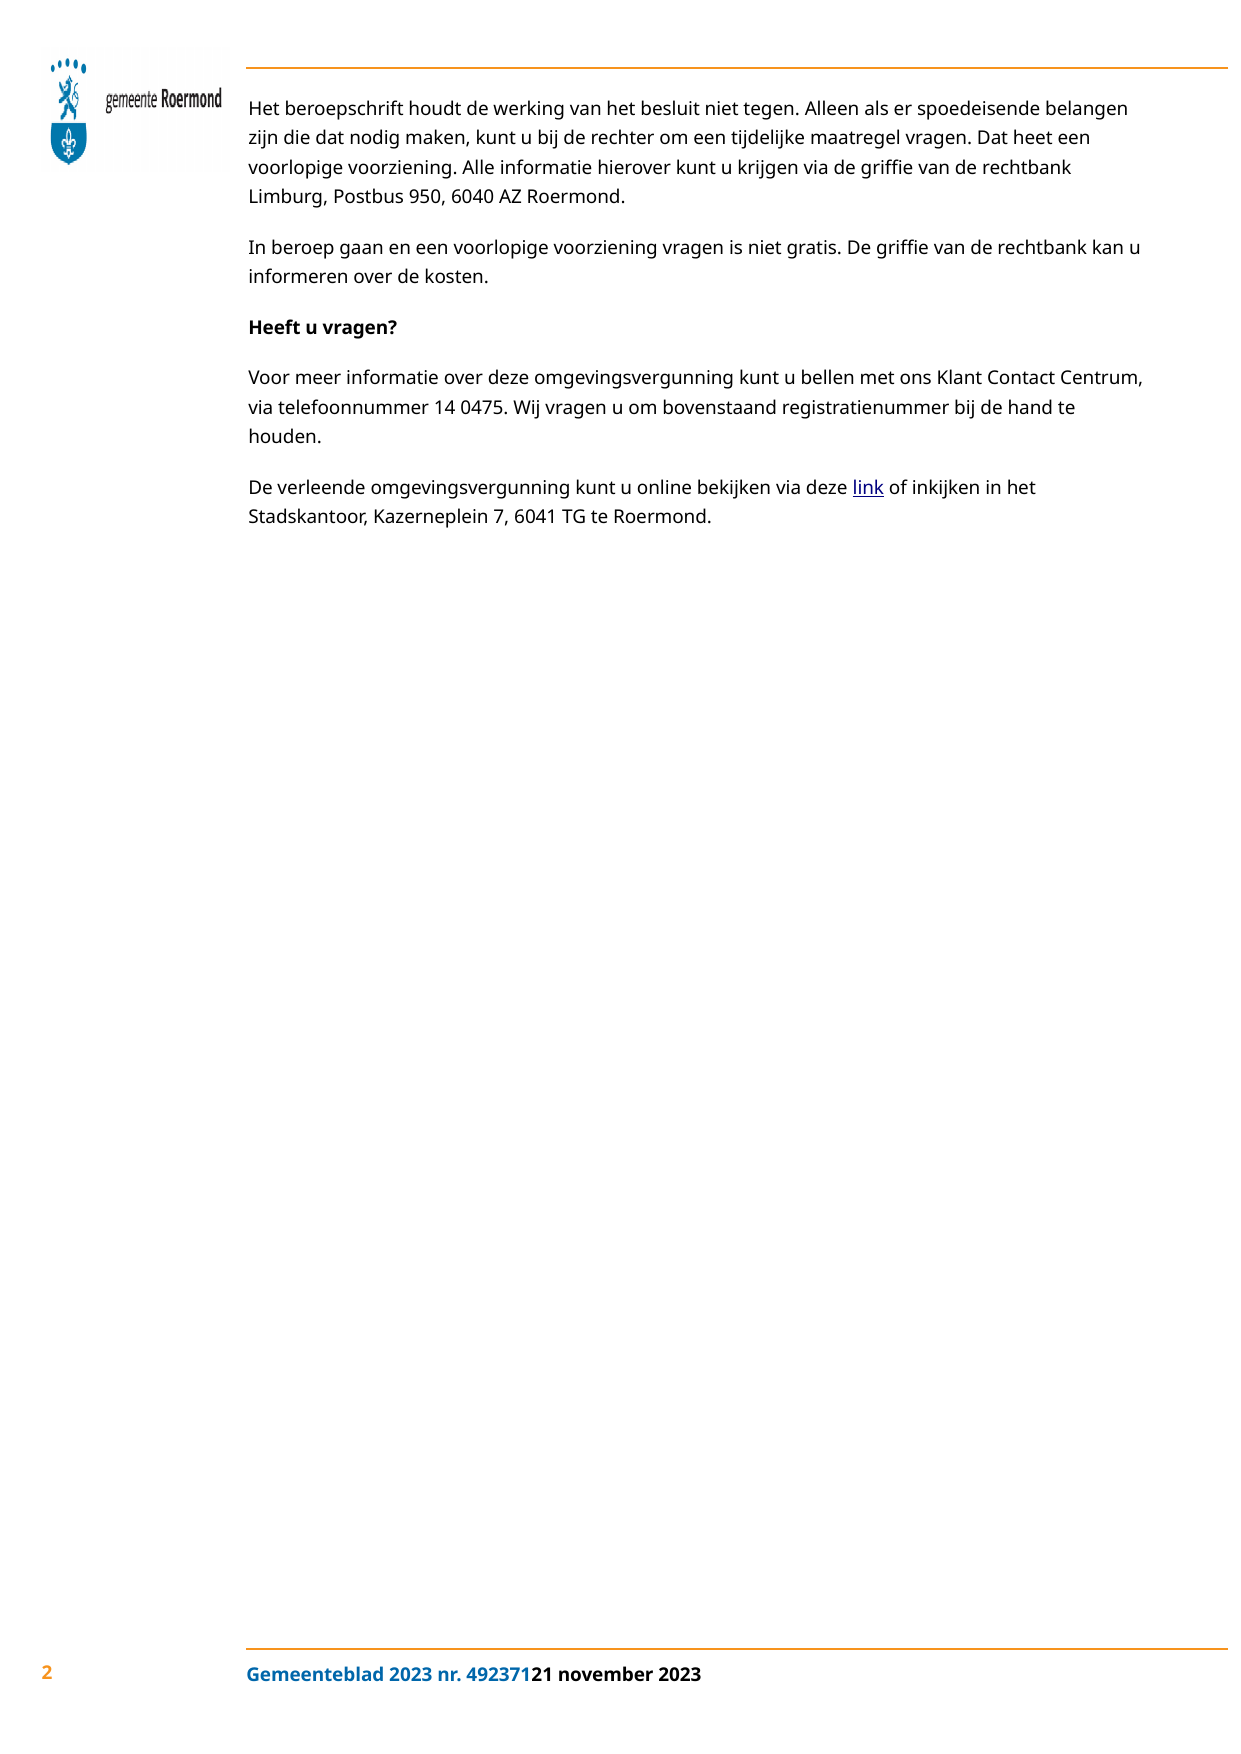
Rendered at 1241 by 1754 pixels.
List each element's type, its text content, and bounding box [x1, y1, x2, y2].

text De verleende omgevingsvergunning kunt u online bekijken via deze link of inkijken in het Stadskantoor, Kazerneplein 7, 6041 TG te Roermond. [248, 474, 1152, 529]
text In beroep gaan en een voorlopige voorziening vragen is niet gratis. De griffie van de rechtbank kan u informeren over de kosten. [248, 234, 1152, 289]
text Heeft u vragen? [248, 314, 1152, 340]
text Voor meer informatie over deze omgevingsvergunning kunt u bellen met ons Klant Contact Centrum, via telefoonnummer 14 0475. Wij vragen u om bovenstaand registratienummer bij de hand te houden. [248, 364, 1152, 449]
picture [41, 47, 231, 172]
text Het beroepschrift houdt de werking van het besluit niet tegen. Alleen als er spoedeisende belangen zijn die dat nodig maken, kunt u bij de rechter om een tijdelijke maatregel vragen. Dat heet een voorlopige voorziening. Alle informatie hierover kunt u krijgen via de griffie van de rechtbank Limburg, Postbus 950, 6040 AZ Roermond. [248, 95, 1152, 209]
